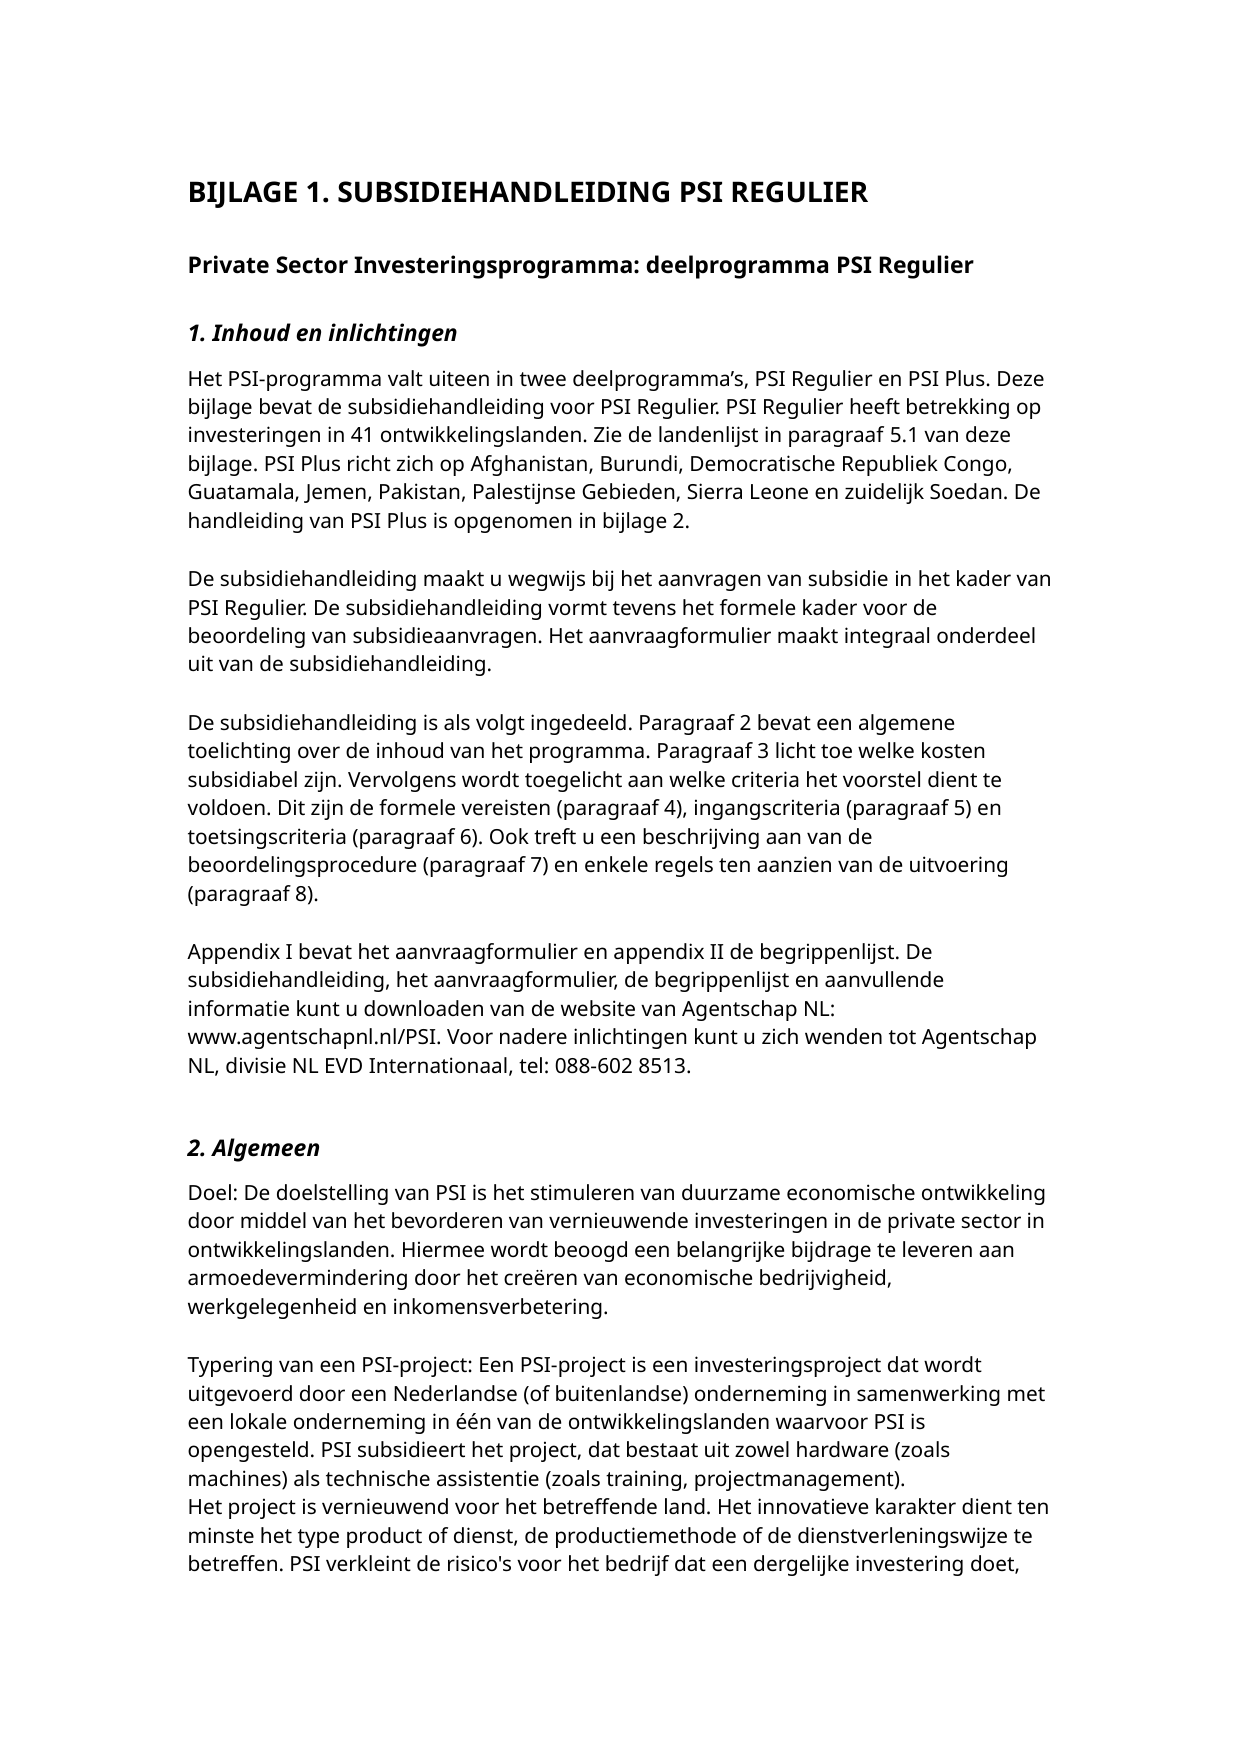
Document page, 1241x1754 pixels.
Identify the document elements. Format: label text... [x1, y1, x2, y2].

text Het project is vernieuwend voor het betreffende land. Het innovatieve karakter dient ten minste het type product of dienst, de productiemethode of de dienstverleningswijze te betreffen. PSI verkleint de risico's voor het bedrijf dat een dergelijke investering doet, [187, 1492, 1053, 1578]
text Typering van een PSI-project: Een PSI-project is een investeringsproject dat wordt uitgevoerd door een Nederlandse (of buitenlandse) onderneming in samenwerking met een lokale onderneming in één van de ontwikkelingslanden waarvoor PSI is opengesteld. PSI subsidieert het project, dat bestaat uit zowel hardware (zoals machines) als technische assistentie (zoals training, projectmanagement). [187, 1350, 1053, 1492]
subtitle BIJLAGE 1. SUBSIDIEHANDLEIDING PSI REGULIER [187, 172, 1053, 211]
subtitle Private Sector Investeringsprogramma: deelprogramma PSI Regulier [187, 249, 1053, 280]
subtitle 1. Inhoud en inlichtingen [187, 317, 1053, 349]
text De subsidiehandleiding is als volgt ingedeeld. Paragraaf 2 bevat een algemene toelichting over de inhoud van het programma. Paragraaf 3 licht toe welke kosten subsidiabel zijn. Vervolgens wordt toegelicht aan welke criteria het voorstel dient te voldoen. Dit zijn de formele vereisten (paragraaf 4), ingangscriteria (paragraaf 5) en toetsingscriteria (paragraaf 6). Ook treft u een beschrijving aan van de beoordelingsprocedure (paragraaf 7) en enkele regels ten aanzien van de uitvoering (paragraaf 8). [187, 708, 1053, 907]
text Appendix I bevat het aanvraagformulier en appendix II de begrippenlijst. De subsidiehandleiding, het aanvraagformulier, de begrippenlijst en aanvullende informatie kunt u downloaden van de website van Agentschap NL: www.agentschapnl.nl/PSI. Voor nadere inlichtingen kunt u zich wenden tot Agentschap NL, divisie NL EVD Internationaal, tel: 088-602 8513. [187, 937, 1053, 1079]
subtitle 2. Algemeen [187, 1132, 1053, 1163]
text Doel: De doelstelling van PSI is het stimuleren van duurzame economische ontwikkeling door middel van het bevorderen van vernieuwende investeringen in de private sector in ontwikkelingslanden. Hiermee wordt beoogd een belangrijke bijdrage te leveren aan armoedevermindering door het creëren van economische bedrijvigheid, werkgelegenheid en inkomensverbetering. [187, 1178, 1053, 1320]
text Het PSI-programma valt uiteen in twee deelprogramma’s, PSI Regulier en PSI Plus. Deze bijlage bevat de subsidiehandleiding voor PSI Regulier. PSI Regulier heeft betrekking op investeringen in 41 ontwikkelingslanden. Zie de landenlijst in paragraaf 5.1 van deze bijlage. PSI Plus richt zich op Afghanistan, Burundi, Democratische Republiek Congo, Guatamala, Jemen, Pakistan, Palestijnse Gebieden, Sierra Leone en zuidelijk Soedan. De handleiding van PSI Plus is opgenomen in bijlage 2. [187, 364, 1053, 534]
text De subsidiehandleiding maakt u wegwijs bij het aanvragen van subsidie in het kader van PSI Regulier. De subsidiehandleiding vormt tevens het formele kader voor de beoordeling van subsidieaanvragen. Het aanvraagformulier maakt integraal onderdeel uit van de subsidiehandleiding. [187, 564, 1053, 678]
